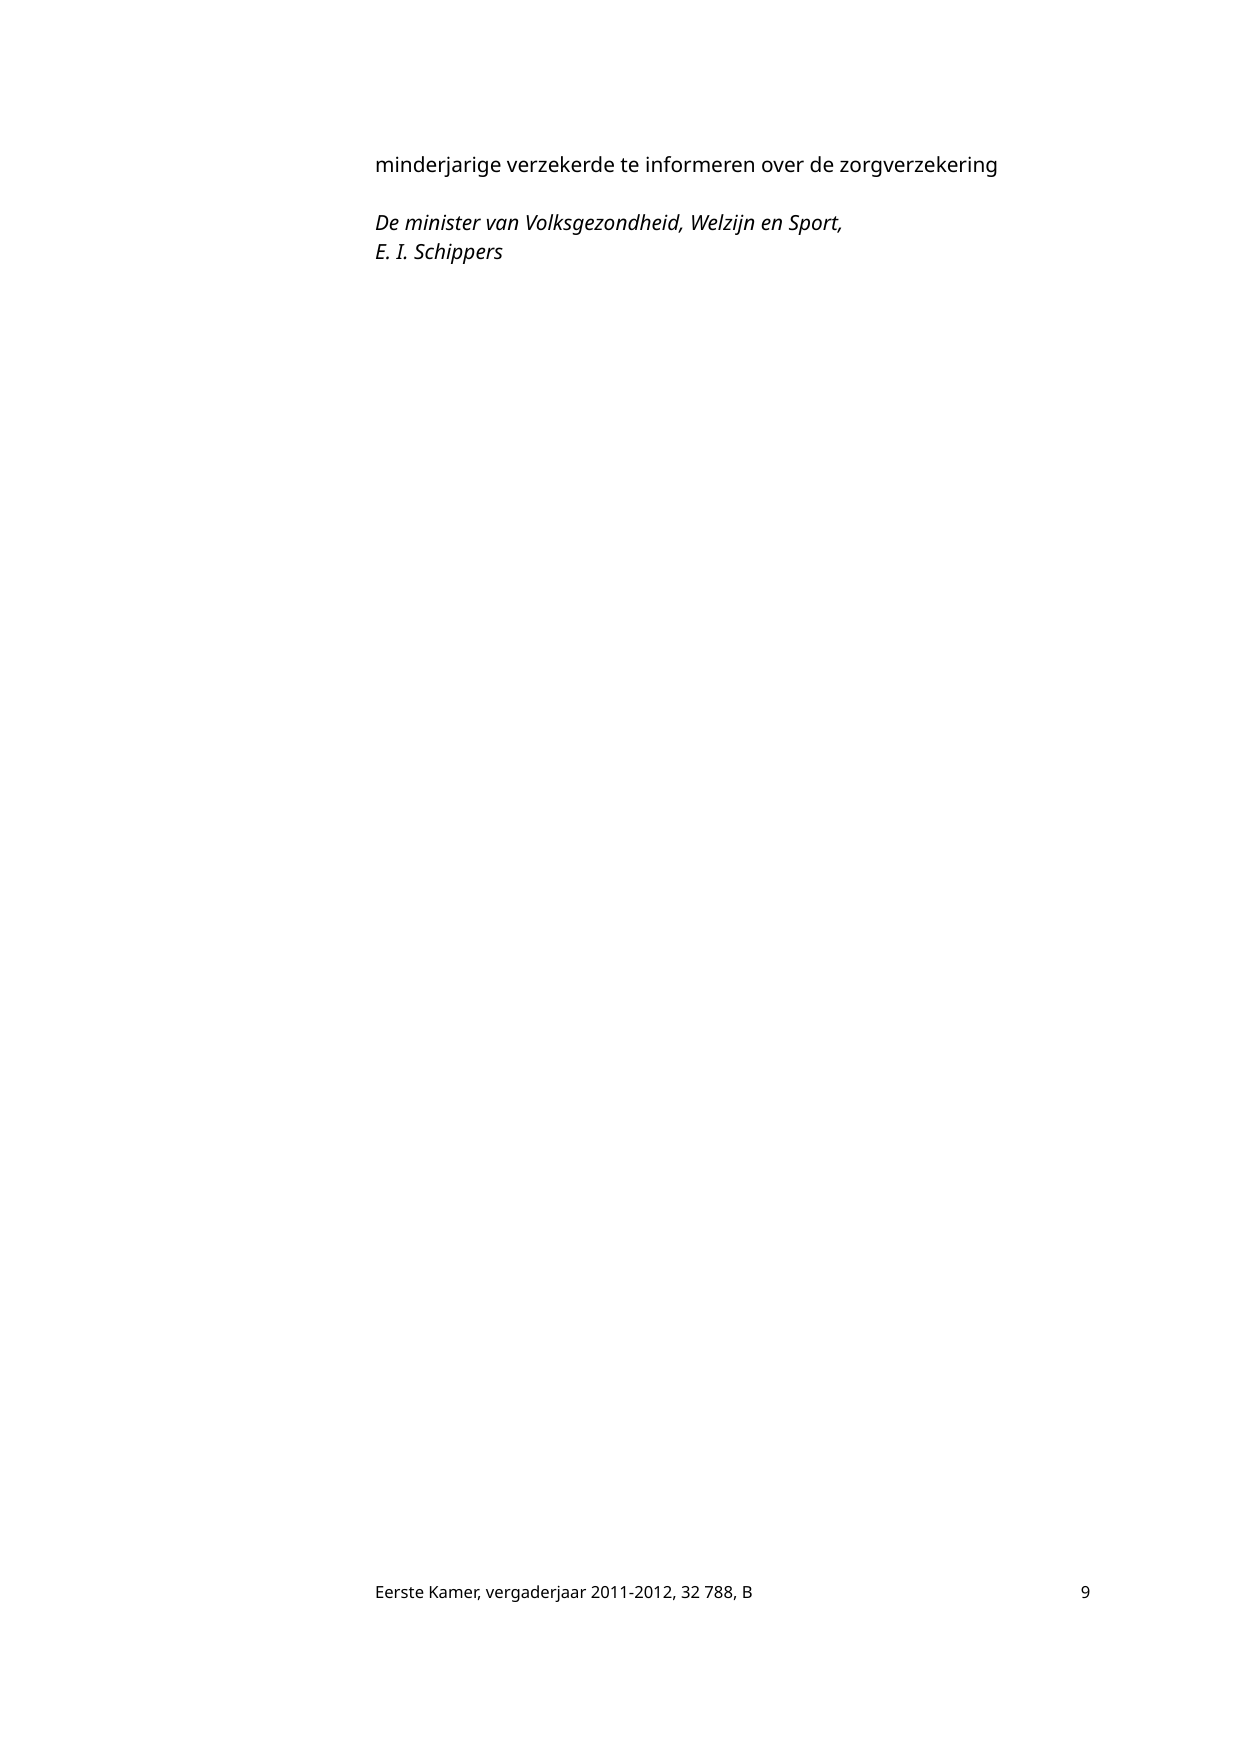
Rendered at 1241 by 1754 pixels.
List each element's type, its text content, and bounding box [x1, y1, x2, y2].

text E. I. Schippers [375, 237, 1090, 265]
text De minister van Volksgezondheid, Welzijn en Sport, [375, 208, 1090, 237]
text minderjarige verzekerde te informeren over de zorgverzekering [375, 150, 1090, 178]
